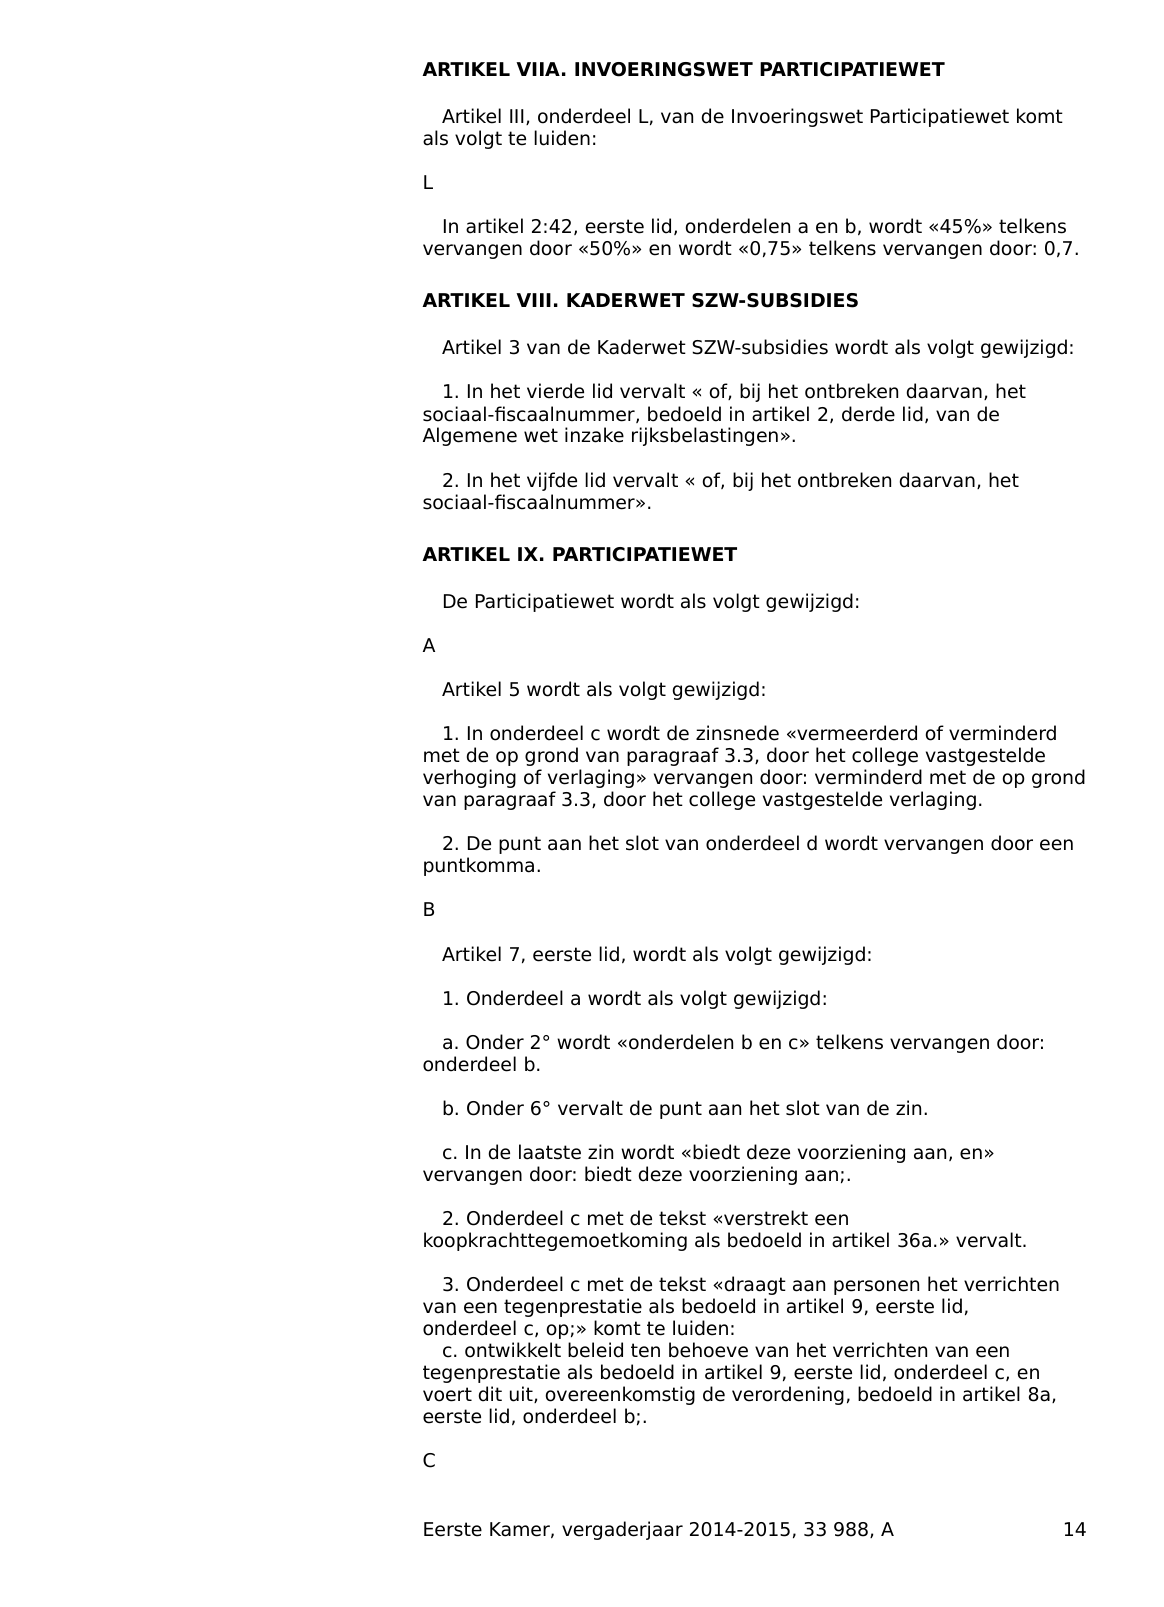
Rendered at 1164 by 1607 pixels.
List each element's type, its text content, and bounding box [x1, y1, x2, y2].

text 2. De punt aan het slot van onderdeel d wordt vervangen door een puntkomma. [422, 833, 1087, 877]
text Artikel 5 wordt als volgt gewijzigd: [422, 679, 1087, 701]
text 2. In het vijfde lid vervalt « of, bij het ontbreken daarvan, het sociaal-fiscaalnummer». [422, 469, 1087, 513]
text b. Onder 6° vervalt de punt aan het slot van de zin. [422, 1098, 1087, 1120]
text De Participatiewet wordt als volgt gewijzigd: [422, 591, 1087, 612]
subtitle ARTIKEL VIII. KADERWET SZW-SUBSIDIES [422, 290, 1087, 312]
text In artikel 2:42, eerste lid, onderdelen a en b, wordt «45%» telkens vervangen door «50%» en wordt «0,75» telkens vervangen door: 0,7. [422, 216, 1087, 260]
text Artikel 3 van de Kaderwet SZW-subsidies wordt als volgt gewijzigd: [422, 337, 1087, 359]
text a. Onder 2° wordt «onderdelen b en c» telkens vervangen door: onderdeel b. [422, 1032, 1087, 1076]
text Artikel 7, eerste lid, wordt als volgt gewijzigd: [422, 943, 1087, 965]
text 1. In onderdeel c wordt de zinsnede «vermeerderd of verminderd met de op grond van paragraaf 3.3, door het college vastgestelde verhoging of verlaging» vervangen door: verminderd met de op grond van paragraaf 3.3, door het college vastgestelde verlaging. [422, 723, 1087, 811]
text A [422, 635, 1087, 657]
subtitle ARTIKEL VIIA. INVOERINGSWET PARTICIPATIEWET [422, 59, 1087, 81]
text B [422, 899, 1087, 921]
text L [422, 172, 1087, 194]
text 3. Onderdeel c met de tekst «draagt aan personen het verrichten van een tegenprestatie als bedoeld in artikel 9, eerste lid, onderdeel c, op;» komt te luiden: [422, 1274, 1087, 1340]
subtitle ARTIKEL IX. PARTICIPATIEWET [422, 543, 1087, 566]
text 2. Onderdeel c met de tekst «verstrekt een koopkrachttegemoetkoming als bedoeld in artikel 36a.» vervalt. [422, 1208, 1087, 1252]
text c. ontwikkelt beleid ten behoeve van het verrichten van een tegenprestatie als bedoeld in artikel 9, eerste lid, onderdeel c, en voert dit uit, overeenkomstig de verordening, bedoeld in artikel 8a, eerste lid, onderdeel b;. [422, 1340, 1087, 1428]
text C [422, 1450, 1087, 1472]
text Artikel III, onderdeel L, van de Invoeringswet Participatiewet komt als volgt te luiden: [422, 106, 1087, 150]
text c. In de laatste zin wordt «biedt deze voorziening aan, en» vervangen door: biedt deze voorziening aan;. [422, 1142, 1087, 1186]
text 1. Onderdeel a wordt als volgt gewijzigd: [422, 988, 1087, 1009]
text 1. In het vierde lid vervalt « of, bij het ontbreken daarvan, het sociaal-fiscaalnummer, bedoeld in artikel 2, derde lid, van de Algemene wet inzake rijksbelastingen». [422, 381, 1087, 447]
